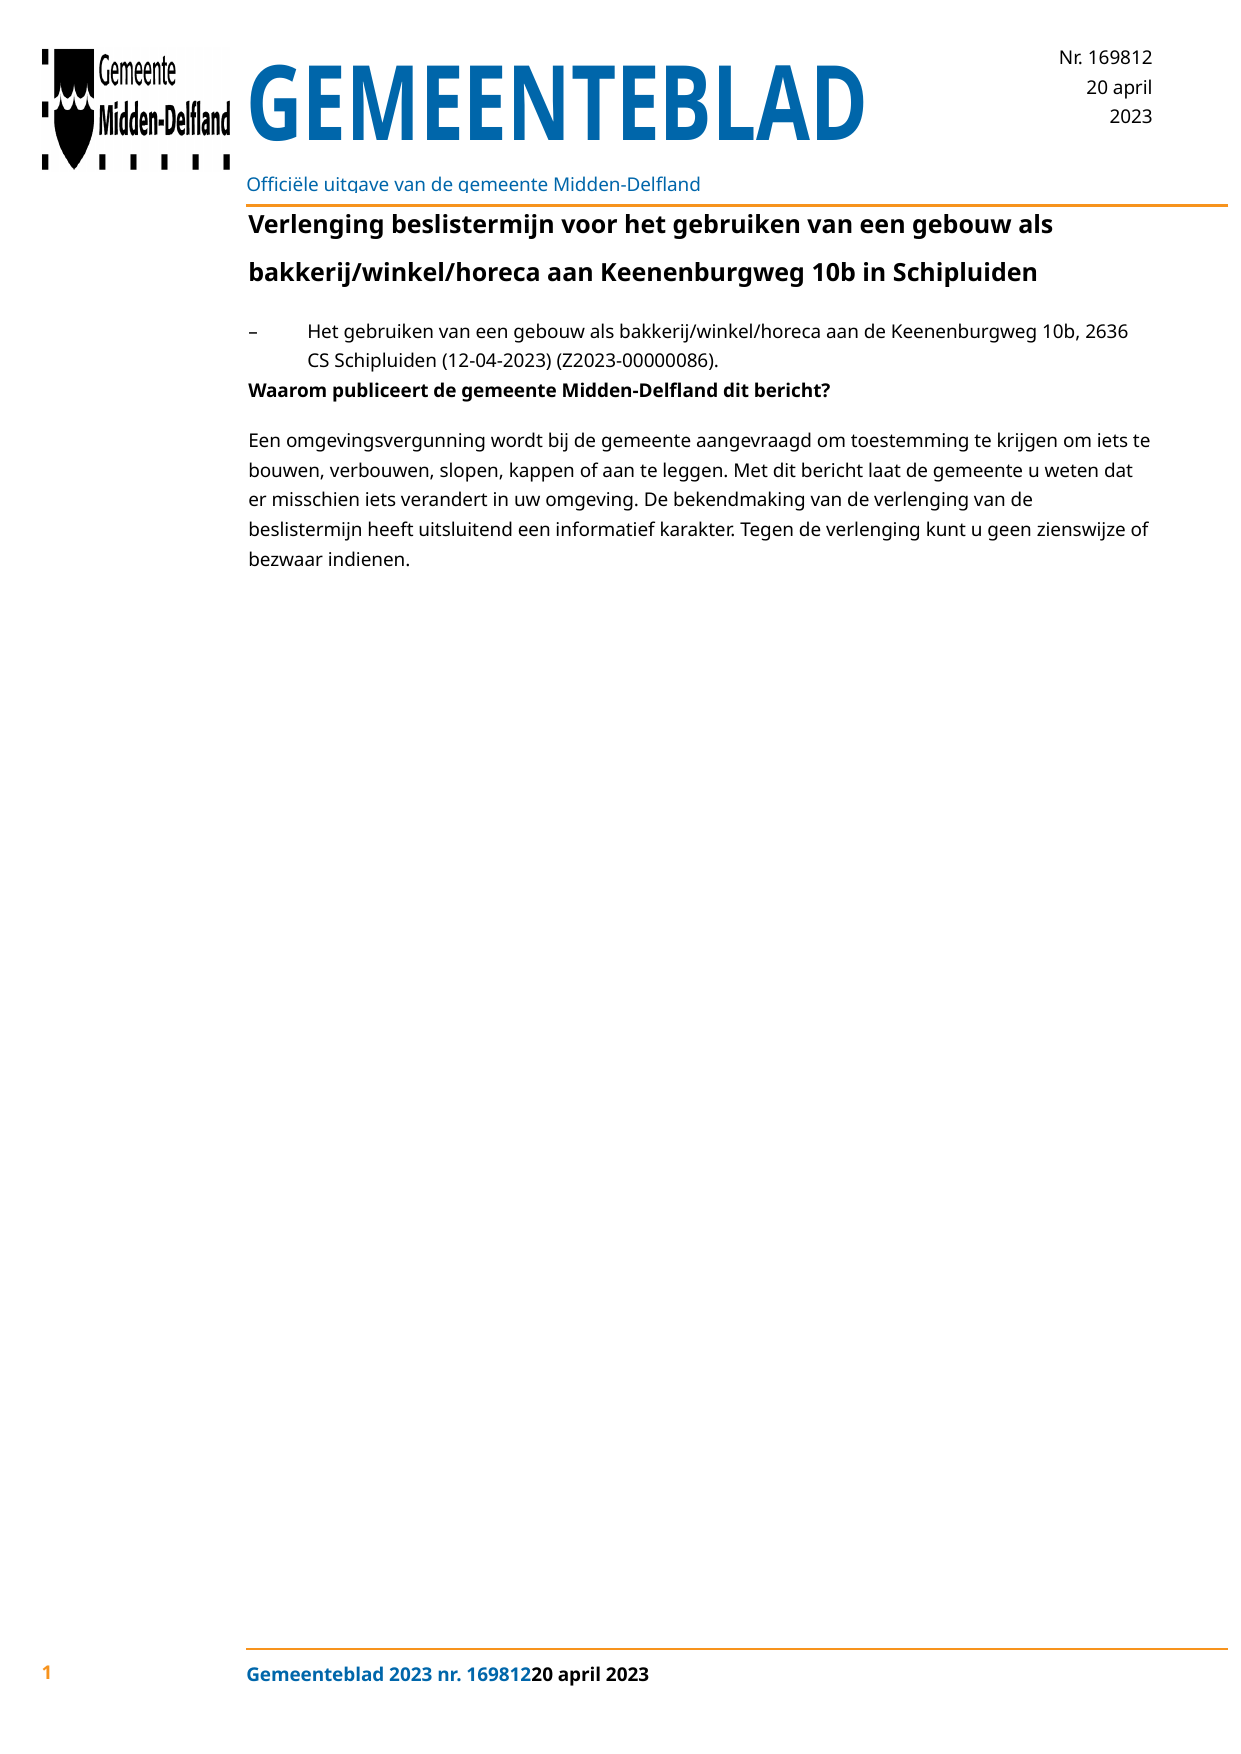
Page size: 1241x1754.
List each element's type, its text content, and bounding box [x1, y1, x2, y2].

picture [41, 47, 231, 172]
text Een omgevingsvergunning wordt bij de gemeente aangevraagd om toestemming te krijgen om iets te bouwen, verbouwen, slopen, kappen of aan te leggen. Met dit bericht laat de gemeente u weten dat er misschien iets verandert in uw omgeving. De bekendmaking van de verlenging van de beslistermijn heeft uitsluitend een informatief karakter. Tegen de verlenging kunt u geen zienswijze of bezwaar indienen. [248, 427, 1152, 572]
text Verlenging beslistermijn voor het gebruiken van een gebouw als bakkerij/winkel/horeca aan Keenenburgweg 10b in Schipluiden [248, 207, 1152, 288]
text Waarom publiceert de gemeente Midden-Delfland dit bericht? [248, 377, 1152, 403]
list Het gebruiken van een gebouw als bakkerij/winkel/horeca aan de Keenenburgweg 10b, 2636 CS Schipluiden (12-04-2023) (Z2023-00000086). [248, 318, 1152, 373]
